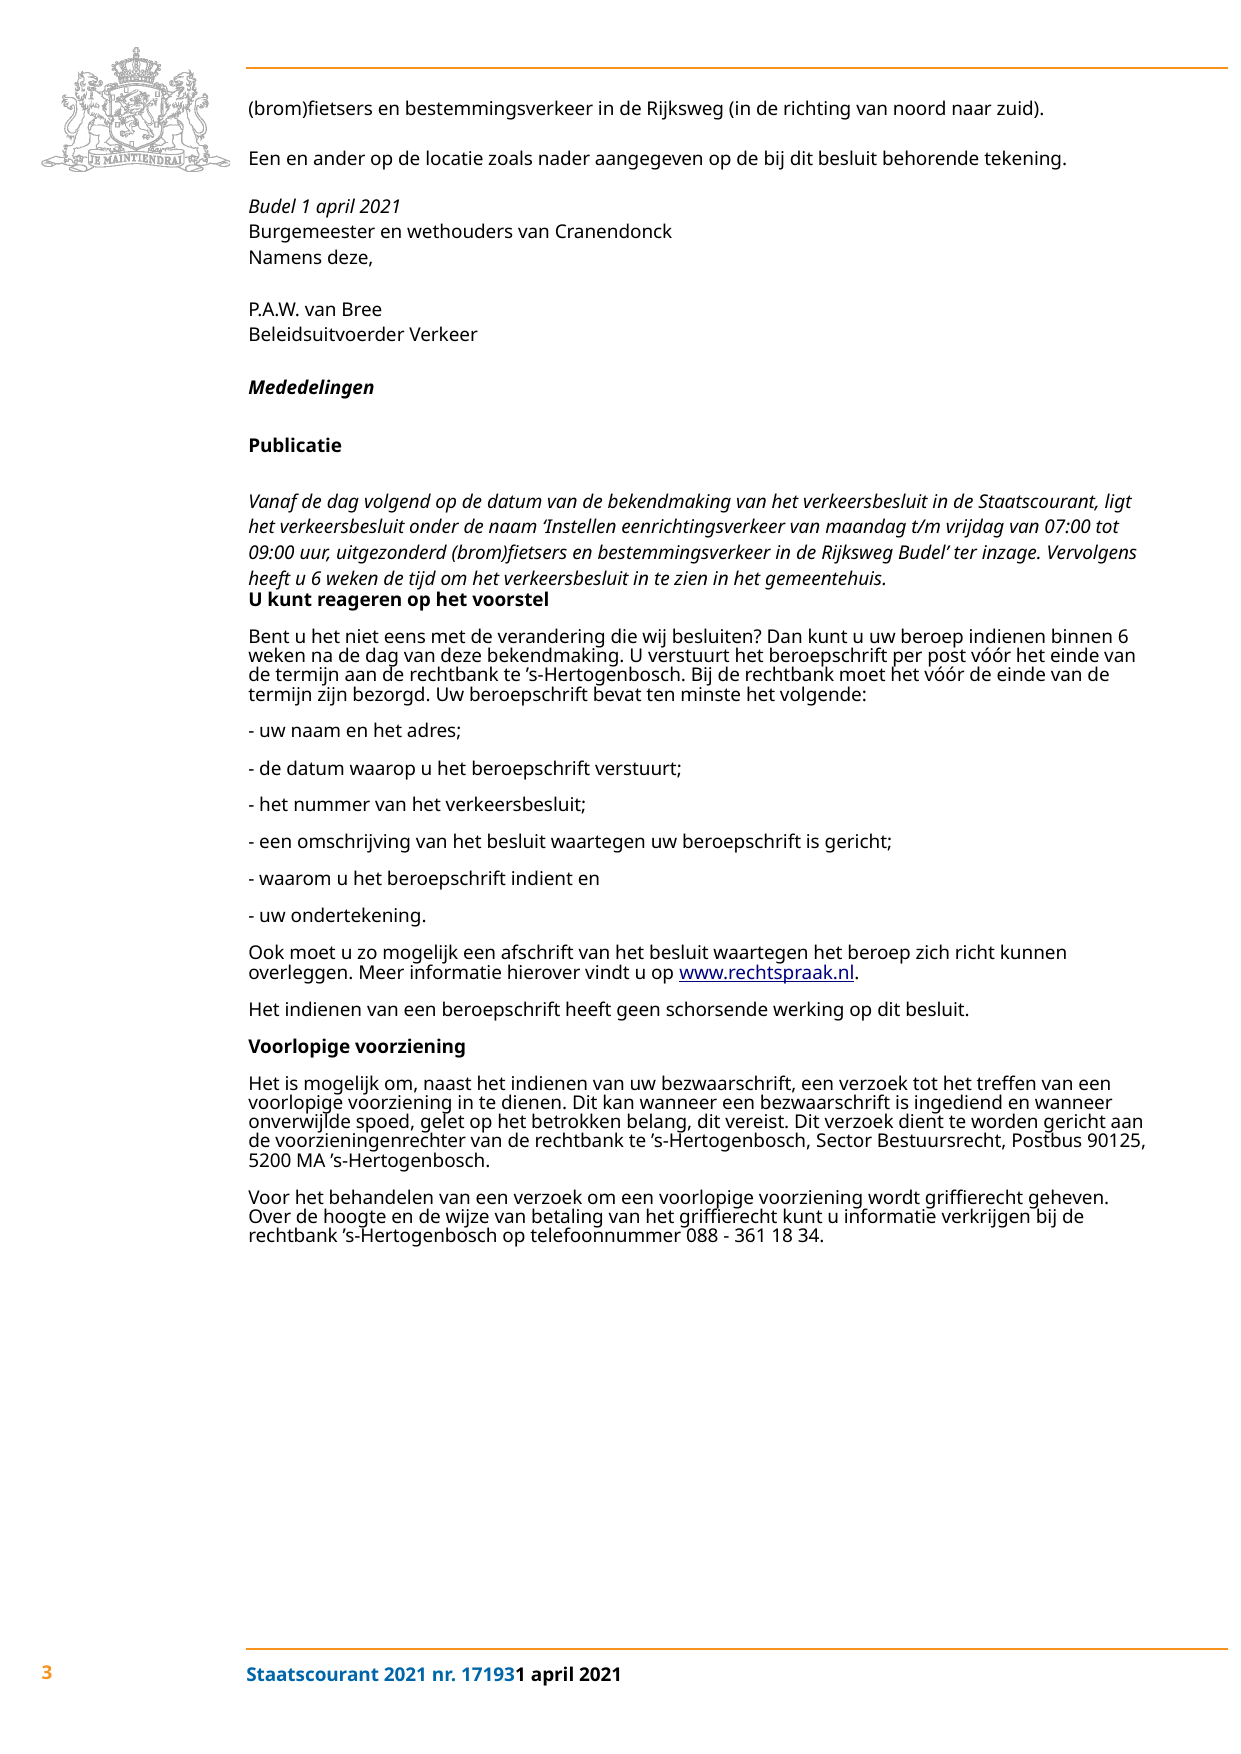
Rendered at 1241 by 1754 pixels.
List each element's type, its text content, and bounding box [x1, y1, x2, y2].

text - uw naam en het adres; [248, 722, 1152, 742]
picture [41, 47, 231, 172]
text - uw ondertekening. [248, 907, 1152, 927]
text - waarom u het beroepschrift indient en [248, 870, 1152, 890]
text Mededelingen [248, 374, 1152, 400]
text Het is mogelijk om, naast het indienen van uw bezwaarschrift, een verzoek tot het treffen van een voorlopige voorziening in te dienen. Dit kan wanneer een bezwaarschrift is ingediend en wanneer onverwijlde spoed, gelet op het betrokken belang, dit vereist. Dit verzoek dient te worden gericht aan de voorzieningenrechter van de rechtbank te ’s-Hertogenbosch, Sector Bestuursrecht, Postbus 90125, 5200 MA ’s-Hertogenbosch. [248, 1074, 1152, 1171]
text - een omschrijving van het besluit waartegen uw beroepschrift is gericht; [248, 833, 1152, 853]
text Een en ander op de locatie zoals nader aangegeven op de bij dit besluit behorende tekening. [248, 145, 1152, 171]
text Publicatie [248, 437, 1152, 457]
text Namens deze, [248, 244, 1152, 270]
text P.A.W. van Bree [248, 296, 1152, 322]
text Vanaf de dag volgend op de datum van de bekendmaking van het verkeersbesluit in de Staatscourant, ligt het verkeersbesluit onder de naam ‘Instellen eenrichtingsverkeer van maandag t/m vrijdag van 07:00 tot 09:00 uur, uitgezonderd (brom)fietsers en bestemmingsverkeer in de Rijksweg Budel’ ter inzage. Vervolgens heeft u 6 weken de tijd om het verkeersbesluit in te zien in het gemeentehuis. [248, 488, 1152, 591]
text (brom)fietsers en bestemmingsverkeer in de Rijksweg (in de richting van noord naar zuid). [248, 95, 1152, 121]
text Budel 1 april 2021 [248, 193, 1152, 219]
text - de datum waarop u het beroepschrift verstuurt; [248, 759, 1152, 779]
text U kunt reageren op het voorstel [248, 591, 1152, 610]
text - het nummer van het verkeersbesluit; [248, 796, 1152, 816]
text Ook moet u zo mogelijk een afschrift van het besluit waartegen het beroep zich richt kunnen overleggen. Meer informatie hierover vindt u op www.rechtspraak.nl. [248, 944, 1152, 983]
text Burgemeester en wethouders van Cranendonck [248, 219, 1152, 244]
text Beleidsuitvoerder Verkeer [248, 322, 1152, 347]
text Het indienen van een beroepschrift heeft geen schorsende werking op dit besluit. [248, 1001, 1152, 1020]
text Voorlopige voorziening [248, 1038, 1152, 1057]
text Voor het behandelen van een verzoek om een voorlopige voorziening wordt griffierecht geheven. Over de hoogte en de wijze van betaling van het griffierecht kunt u informatie verkrijgen bij de rechtbank ’s-Hertogenbosch op telefoonnummer 088 - 361 18 34. [248, 1189, 1152, 1246]
text Bent u het niet eens met de verandering die wij besluiten? Dan kunt u uw beroep indienen binnen 6 weken na de dag van deze bekendmaking. U verstuurt het beroepschrift per post vóór het einde van de termijn aan de rechtbank te ’s-Hertogenbosch. Bij de rechtbank moet het vóór de einde van de termijn zijn bezorgd. Uw beroepschrift bevat ten minste het volgende: [248, 628, 1152, 705]
